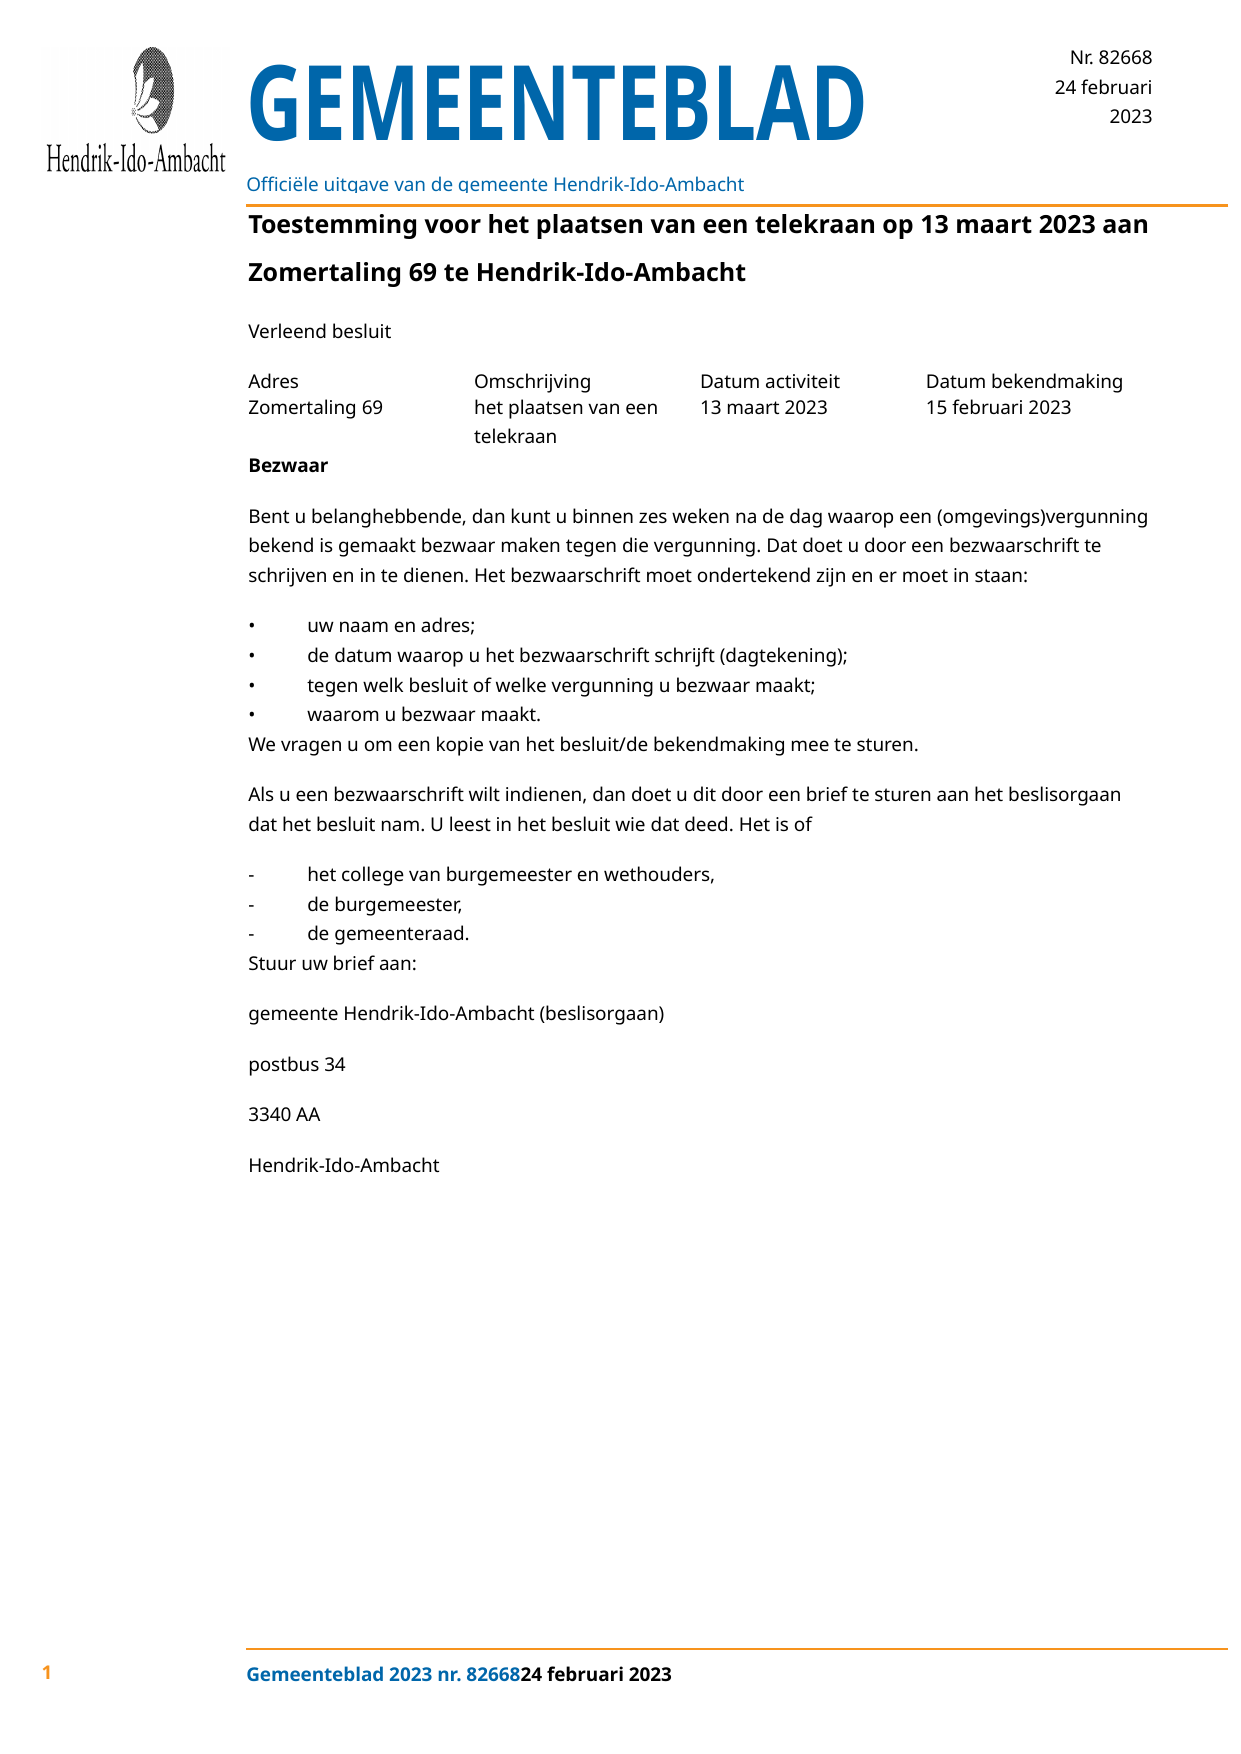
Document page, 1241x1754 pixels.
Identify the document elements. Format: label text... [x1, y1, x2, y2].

text Stuur uw brief aan: [248, 950, 1152, 976]
table_header Datum bekendmaking [926, 369, 1152, 394]
table_cell 13 maart 2023 [700, 394, 926, 449]
text Verleend besluit [248, 318, 1152, 344]
table_cell het plaatsen van een telekraan [474, 394, 700, 449]
list de datum waarop u het bezwaarschrift schrijft (dagtekening); [248, 642, 1152, 668]
text Hendrik-Ido-Ambacht [248, 1152, 1152, 1178]
text We vragen u om een kopie van het besluit/de bekendmaking mee te sturen. [248, 731, 1152, 757]
table_header Datum activiteit [700, 369, 926, 394]
table_header Adres [248, 369, 474, 394]
table_cell 15 februari 2023 [926, 394, 1152, 449]
picture [41, 47, 231, 172]
text gemeente Hendrik-Ido-Ambacht (beslisorgaan) [248, 1001, 1152, 1026]
table_cell Zomertaling 69 [248, 394, 474, 449]
list de burgemeester, [248, 891, 1152, 917]
text 3340 AA [248, 1101, 1152, 1127]
text Bezwaar [248, 453, 1152, 478]
list de gemeenteraad. [248, 921, 1152, 946]
list het college van burgemeester en wethouders, [248, 861, 1152, 887]
text postbus 34 [248, 1051, 1152, 1077]
text Toestemming voor het plaatsen van een telekraan op 13 maart 2023 aan Zomertaling 69 te Hendrik-Ido-Ambacht [248, 207, 1152, 288]
list uw naam en adres; [248, 613, 1152, 638]
list waarom u bezwaar maakt. [248, 701, 1152, 727]
table_header Omschrijving [474, 369, 700, 394]
text Bent u belanghebbende, dan kunt u binnen zes weken na de dag waarop een (omgevings)vergunning bekend is gemaakt bezwaar maken tegen die vergunning. Dat doet u door een bezwaarschrift te schrijven en in te dienen. Het bezwaarschrift moet ondertekend zijn en er moet in staan: [248, 503, 1152, 588]
list tegen welk besluit of welke vergunning u bezwaar maakt; [248, 672, 1152, 698]
text Als u een bezwaarschrift wilt indienen, dan doet u dit door een brief te sturen aan het beslisorgaan dat het besluit nam. U leest in het besluit wie dat deed. Het is of [248, 781, 1152, 837]
